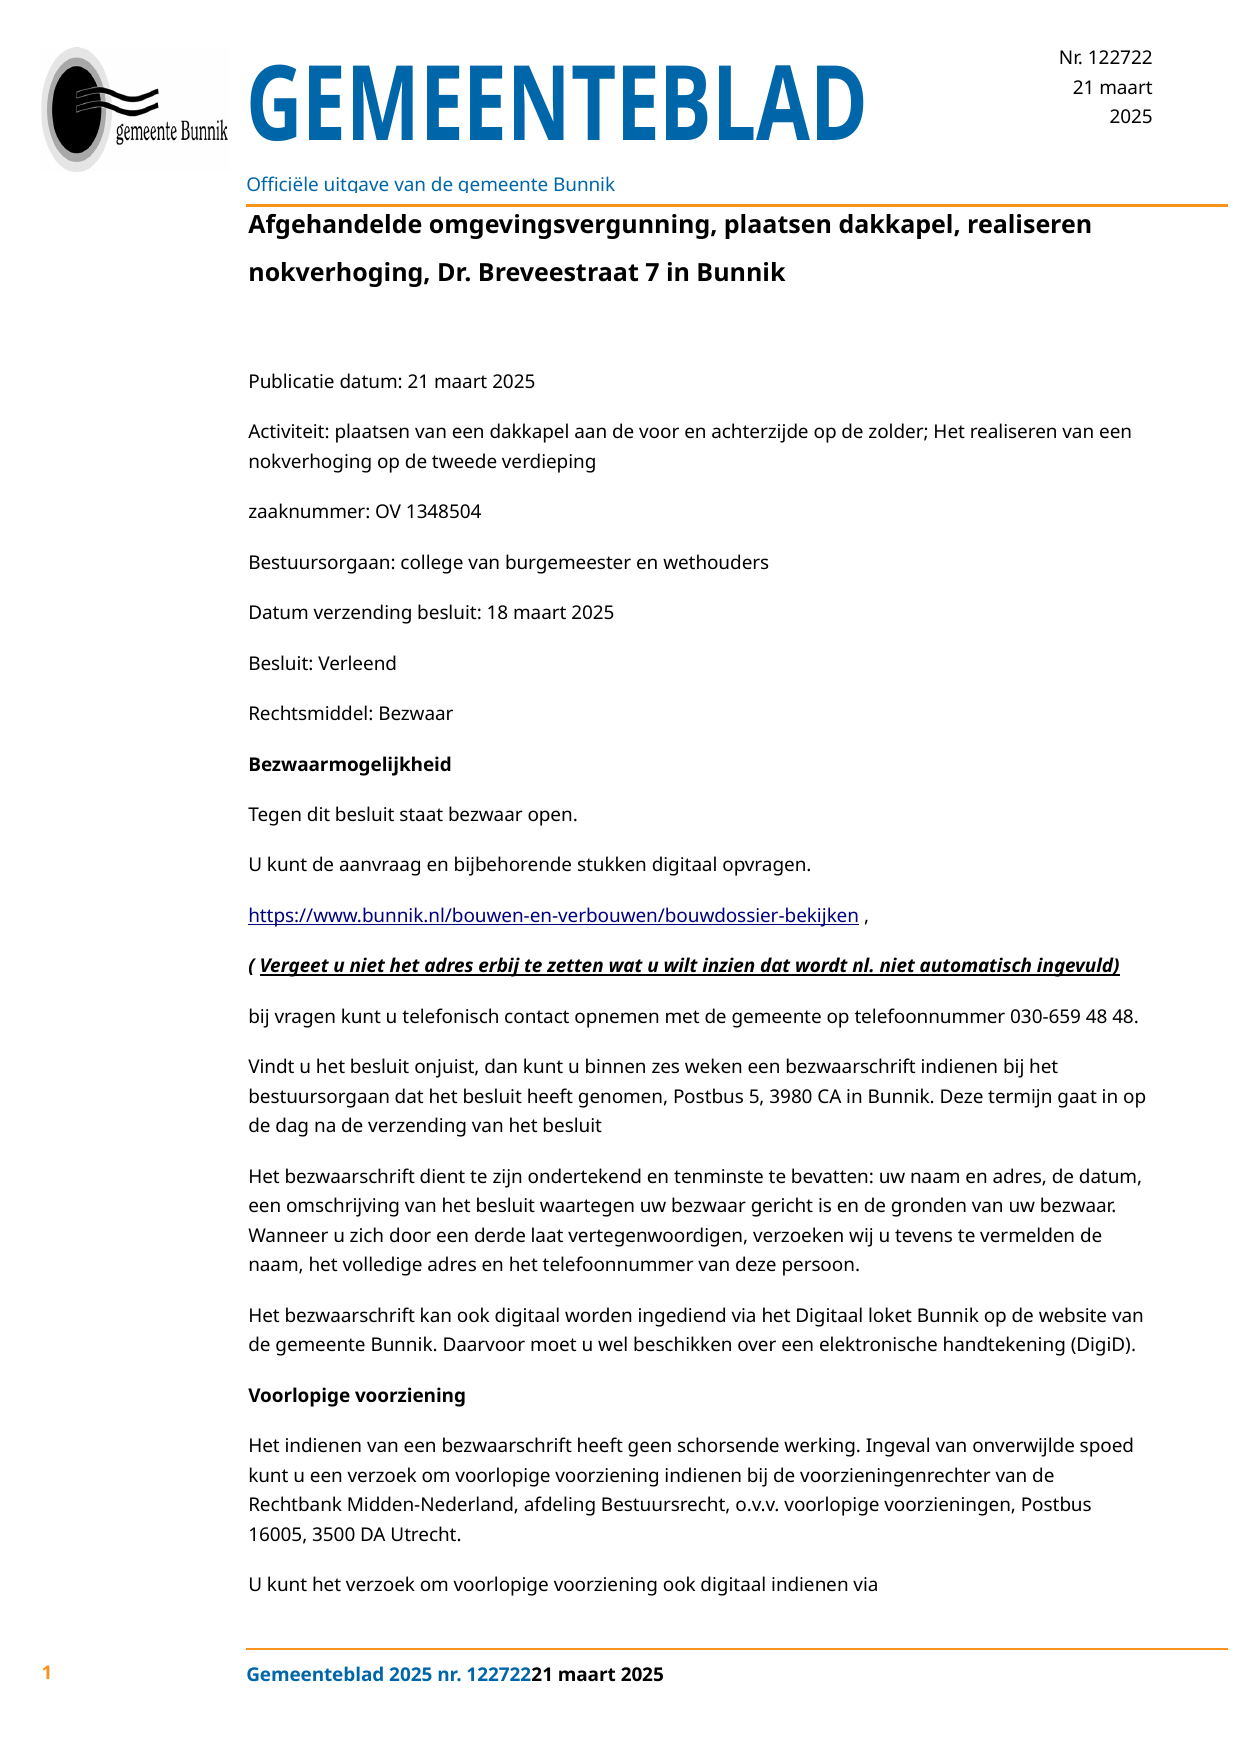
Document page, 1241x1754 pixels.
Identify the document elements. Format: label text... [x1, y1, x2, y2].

text Het indienen van een bezwaarschrift heeft geen schorsende werking. Ingeval van onverwijlde spoed kunt u een verzoek om voorlopige voorziening indienen bij de voorzieningenrechter van de Rechtbank Midden-Nederland, afdeling Bestuursrecht, o.v.v. voorlopige voorzieningen, Postbus 16005, 3500 DA Utrecht. [248, 1432, 1152, 1547]
text U kunt het verzoek om voorlopige voorziening ook digitaal indienen via [248, 1572, 1152, 1597]
text Afgehandelde omgevingsvergunning, plaatsen dakkapel, realiseren nokverhoging, Dr. Breveestraat 7 in Bunnik [248, 207, 1152, 288]
text Vindt u het besluit onjuist, dan kunt u binnen zes weken een bezwaarschrift indienen bij het bestuursorgaan dat het besluit heeft genomen, Postbus 5, 3980 CA in Bunnik. Deze termijn gaat in op de dag na de verzending van het besluit [248, 1053, 1152, 1138]
text zaaknummer: OV 1348504 [248, 499, 1152, 524]
text Activiteit: plaatsen van een dakkapel aan de voor en achterzijde op de zolder; Het realiseren van een nokverhoging op de tweede verdieping [248, 419, 1152, 474]
text bij vragen kunt u telefonisch contact opnemen met de gemeente op telefoonnummer 030-659 48 48. [248, 1003, 1152, 1029]
text Publicatie datum: 21 maart 2025 [248, 368, 1152, 394]
text U kunt de aanvraag en bijbehorende stukken digitaal opvragen. [248, 852, 1152, 877]
text Het bezwaarschrift kan ook digitaal worden ingediend via het Digitaal loket Bunnik op de website van de gemeente Bunnik. Daarvoor moet u wel beschikken over een elektronische handtekening (DigiD). [248, 1302, 1152, 1357]
text https://www.bunnik.nl/bouwen-en-verbouwen/bouwdossier-bekijken , [248, 902, 1152, 928]
text Voorlopige voorziening [248, 1382, 1152, 1408]
text Bezwaarmogelijkheid [248, 751, 1152, 777]
text ( Vergeet u niet het adres erbij te zetten wat u wilt inzien dat wordt nl. niet automatisch ingevuld) [248, 952, 1152, 978]
text Rechtsmiddel: Bezwaar [248, 700, 1152, 726]
picture [41, 47, 231, 172]
text Het bezwaarschrift dient te zijn ondertekend en tenminste te bevatten: uw naam en adres, de datum, een omschrijving van het besluit waartegen uw bezwaar gericht is en de gronden van uw bezwaar. Wanneer u zich door een derde laat vertegenwoordigen, verzoeken wij u tevens te vermelden de naam, het volledige adres en het telefoonnummer van deze persoon. [248, 1163, 1152, 1277]
text Besluit: Verleend [248, 650, 1152, 676]
text Tegen dit besluit staat bezwaar open. [248, 801, 1152, 827]
text Bestuursorgaan: college van burgemeester en wethouders [248, 549, 1152, 575]
text Datum verzending besluit: 18 maart 2025 [248, 599, 1152, 625]
